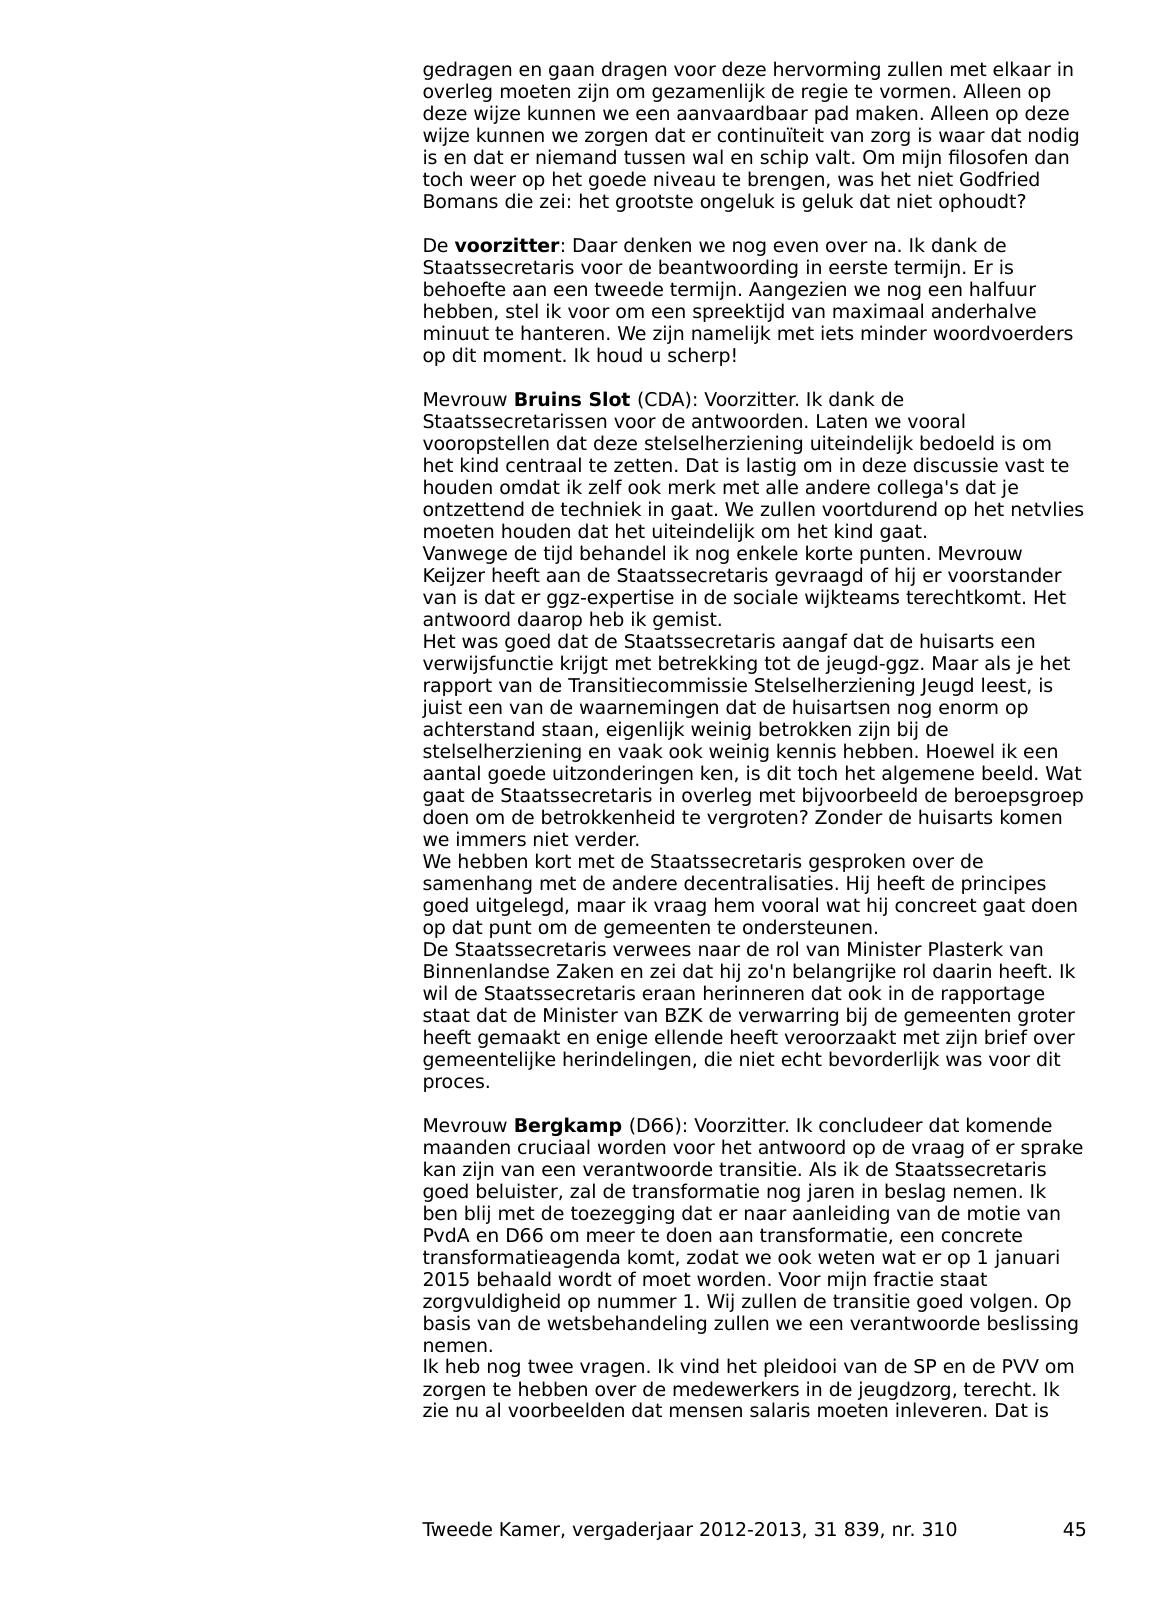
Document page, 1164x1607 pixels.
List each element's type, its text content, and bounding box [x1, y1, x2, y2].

text We hebben kort met de Staatssecretaris gesproken over de samenhang met de andere decentralisaties. Hij heeft de principes goed uitgelegd, maar ik vraag hem vooral wat hij concreet gaat doen op dat punt om de gemeenten te ondersteunen. [422, 851, 1087, 939]
text Vanwege de tijd behandel ik nog enkele korte punten. Mevrouw Keijzer heeft aan de Staatssecretaris gevraagd of hij er voorstander van is dat er ggz-expertise in de sociale wijkteams terechtkomt. Het antwoord daarop heb ik gemist. [422, 543, 1087, 631]
text Mevrouw Bergkamp (D66): Voorzitter. Ik concludeer dat komende maanden cruciaal worden voor het antwoord op de vraag of er sprake kan zijn van een verantwoorde transitie. Als ik de Staatssecretaris goed beluister, zal de transformatie nog jaren in beslag nemen. Ik ben blij met de toezegging dat er naar aanleiding van de motie van PvdA en D66 om meer te doen aan transformatie, een concrete transformatieagenda komt, zodat we ook weten wat er op 1 januari 2015 behaald wordt of moet worden. Voor mijn fractie staat zorgvuldigheid op nummer 1. Wij zullen de transitie goed volgen. Op basis van de wetsbehandeling zullen we een verantwoorde beslissing nemen. [422, 1115, 1087, 1356]
text gedragen en gaan dragen voor deze hervorming zullen met elkaar in overleg moeten zijn om gezamenlijk de regie te vormen. Alleen op deze wijze kunnen we een aanvaardbaar pad maken. Alleen op deze wijze kunnen we zorgen dat er continuïteit van zorg is waar dat nodig is en dat er niemand tussen wal en schip valt. Om mijn filosofen dan toch weer op het goede niveau te brengen, was het niet Godfried Bomans die zei: het grootste ongeluk is geluk dat niet ophoudt? [422, 59, 1087, 213]
text De Staatssecretaris verwees naar de rol van Minister Plasterk van Binnenlandse Zaken en zei dat hij zo'n belangrijke rol daarin heeft. Ik wil de Staatssecretaris eraan herinneren dat ook in de rapportage staat dat de Minister van BZK de verwarring bij de gemeenten groter heeft gemaakt en enige ellende heeft veroorzaakt met zijn brief over gemeentelijke herindelingen, die niet echt bevorderlijk was voor dit proces. [422, 939, 1087, 1092]
text Mevrouw Bruins Slot (CDA): Voorzitter. Ik dank de Staatssecretarissen voor de antwoorden. Laten we vooral vooropstellen dat deze stelselherziening uiteindelijk bedoeld is om het kind centraal te zetten. Dat is lastig om in deze discussie vast te houden omdat ik zelf ook merk met alle andere collega's dat je ontzettend de techniek in gaat. We zullen voortdurend op het netvlies moeten houden dat het uiteindelijk om het kind gaat. [422, 389, 1087, 543]
text De voorzitter: Daar denken we nog even over na. Ik dank de Staatssecretaris voor de beantwoording in eerste termijn. Er is behoefte aan een tweede termijn. Aangezien we nog een halfuur hebben, stel ik voor om een spreektijd van maximaal anderhalve minuut te hanteren. We zijn namelijk met iets minder woordvoerders op dit moment. Ik houd u scherp! [422, 235, 1087, 367]
text Het was goed dat de Staatssecretaris aangaf dat de huisarts een verwijsfunctie krijgt met betrekking tot de jeugd-ggz. Maar als je het rapport van de Transitiecommissie Stelselherziening Jeugd leest, is juist een van de waarnemingen dat de huisartsen nog enorm op achterstand staan, eigenlijk weinig betrokken zijn bij de stelselherziening en vaak ook weinig kennis hebben. Hoewel ik een aantal goede uitzonderingen ken, is dit toch het algemene beeld. Wat gaat de Staatssecretaris in overleg met bijvoorbeeld de beroepsgroep doen om de betrokkenheid te vergroten? Zonder de huisarts komen we immers niet verder. [422, 631, 1087, 851]
text Ik heb nog twee vragen. Ik vind het pleidooi van de SP en de PVV om zorgen te hebben over de medewerkers in de jeugdzorg, terecht. Ik zie nu al voorbeelden dat mensen salaris moeten inleveren. Dat is [422, 1356, 1087, 1422]
